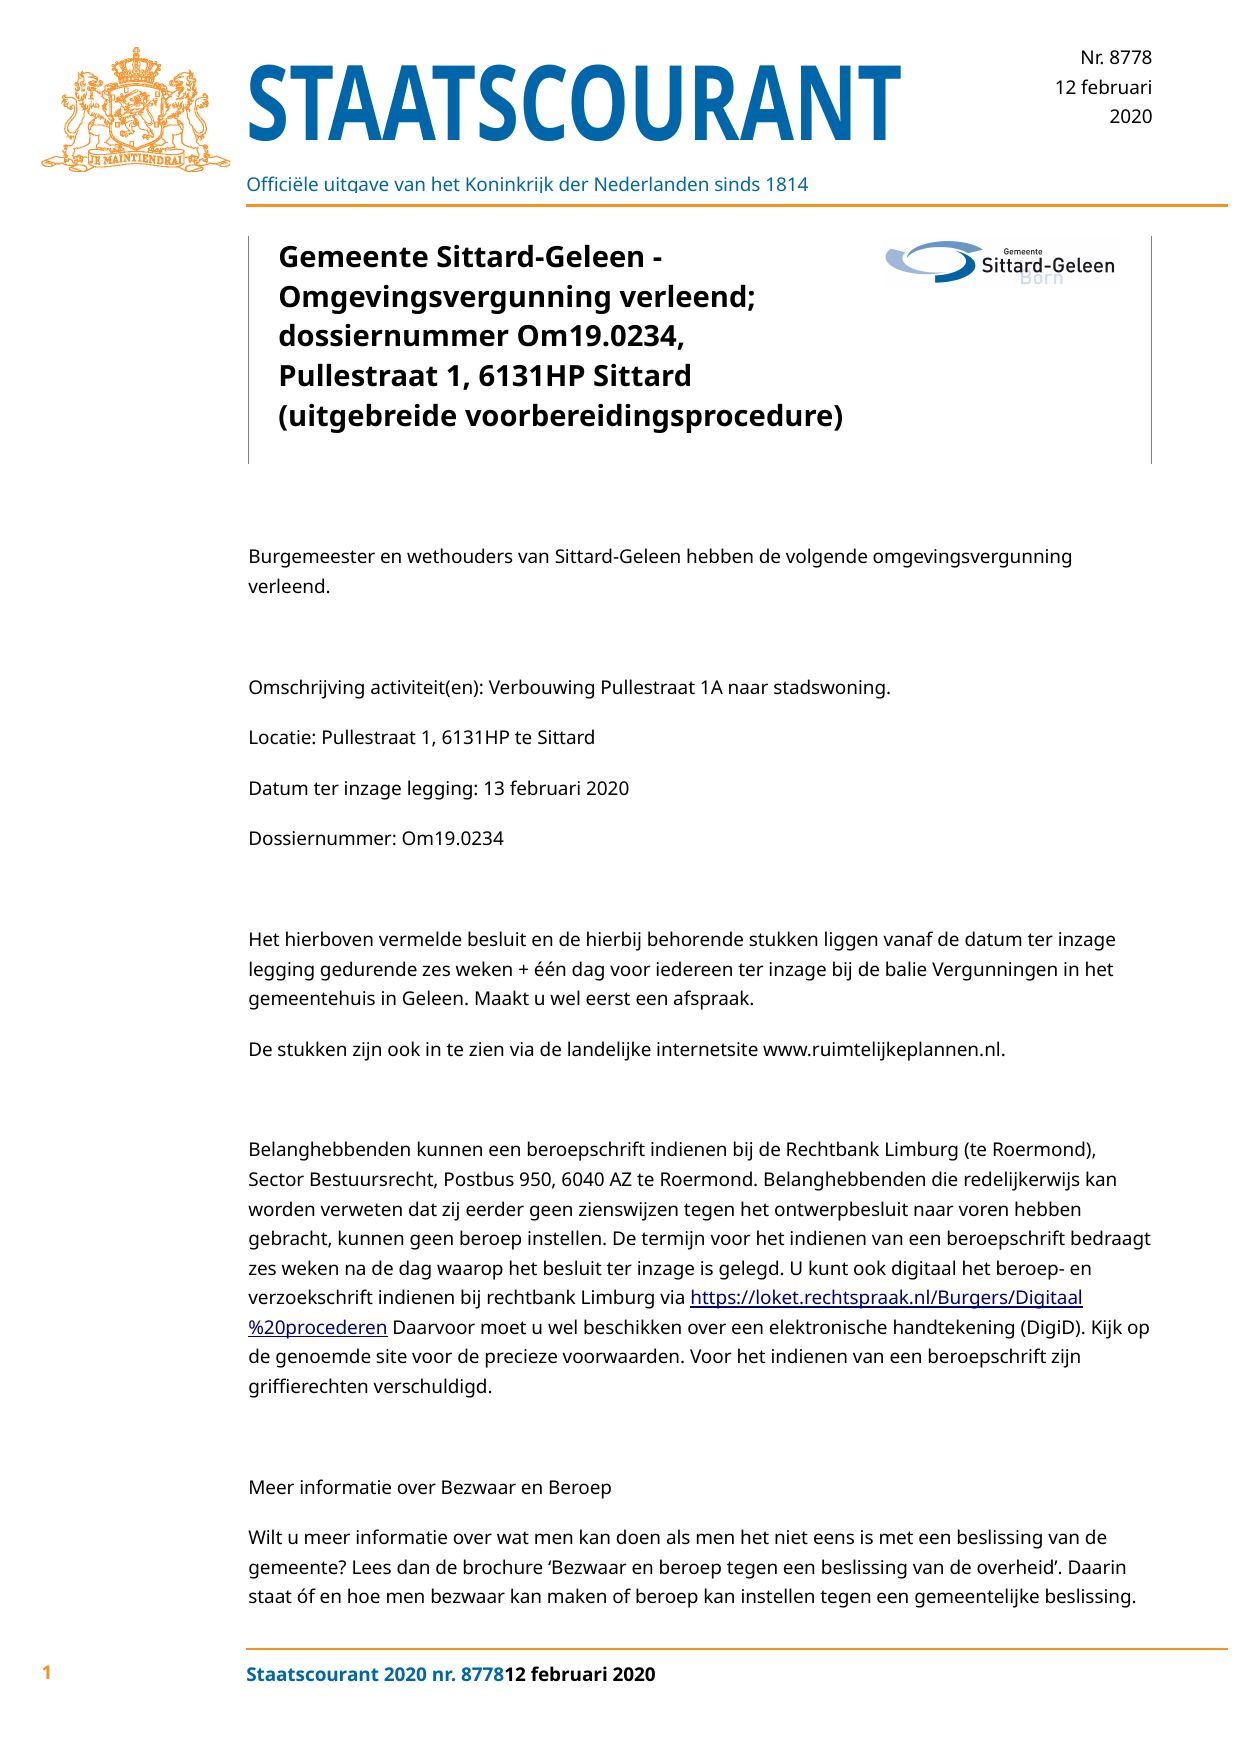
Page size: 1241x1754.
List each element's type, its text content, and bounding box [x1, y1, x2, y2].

table_header [850, 236, 1151, 464]
table_header Gemeente Sittard-Geleen - Omgevingsvergunning verleend; dossiernummer Om19.0234, Pullestraat 1, 6131HP Sittard (uitgebreide voorbereidingsprocedure) [249, 236, 850, 464]
text Datum ter inzage legging: 13 februari 2020 [248, 775, 1152, 801]
picture [41, 47, 231, 172]
text Wilt u meer informatie over wat men kan doen als men het niet eens is met een beslissing van de gemeente? Lees dan de brochure ‘Bezwaar en beroep tegen een beslissing van de overheid’. Daarin staat óf en hoe men bezwaar kan maken of beroep kan instellen tegen een gemeentelijke beslissing. [248, 1524, 1152, 1609]
text De stukken zijn ook in te zien via de landelijke internetsite www.ruimtelijkeplannen.nl. [248, 1036, 1152, 1062]
text Omschrijving activiteit(en): Verbouwing Pullestraat 1A naar stadswoning. [248, 674, 1152, 700]
text Belanghebbenden kunnen een beroepschrift indienen bij de Rechtbank Limburg (te Roermond), Sector Bestuursrecht, Postbus 950, 6040 AZ te Roermond. Belanghebbenden die redelijkerwijs kan worden verweten dat zij eerder geen zienswijzen tegen het ontwerpbesluit naar voren hebben gebracht, kunnen geen beroep instellen. De termijn voor het indienen van een beroepschrift bedraagt zes weken na de dag waarop het besluit ter inzage is gelegd. U kunt ook digitaal het beroep- en verzoekschrift indienen bij rechtbank Limburg via https://loket.rechtspraak.nl/Burgers/Digitaal%20procederen Daarvoor moet u wel beschikken over een elektronische handtekening (DigiD). Kijk op de genoemde site voor de precieze voorwaarden. Voor het indienen van een beroepschrift zijn griffierechten verschuldigd. [248, 1137, 1152, 1399]
text Het hierboven vermelde besluit en de hierbij behorende stukken liggen vanaf de datum ter inzage legging gedurende zes weken + één dag voor iedereen ter inzage bij de balie Vergunningen in het gemeentehuis in Geleen. Maakt u wel eerst een afspraak. [248, 926, 1152, 1011]
text Locatie: Pullestraat 1, 6131HP te Sittard [248, 724, 1152, 750]
picture [882, 236, 1119, 289]
text Dossiernummer: Om19.0234 [248, 825, 1152, 851]
text Meer informatie over Bezwaar en Beroep [248, 1474, 1152, 1500]
text Burgemeester en wethouders van Sittard-Geleen hebben de volgende omgevingsvergunning verleend. [248, 544, 1152, 599]
